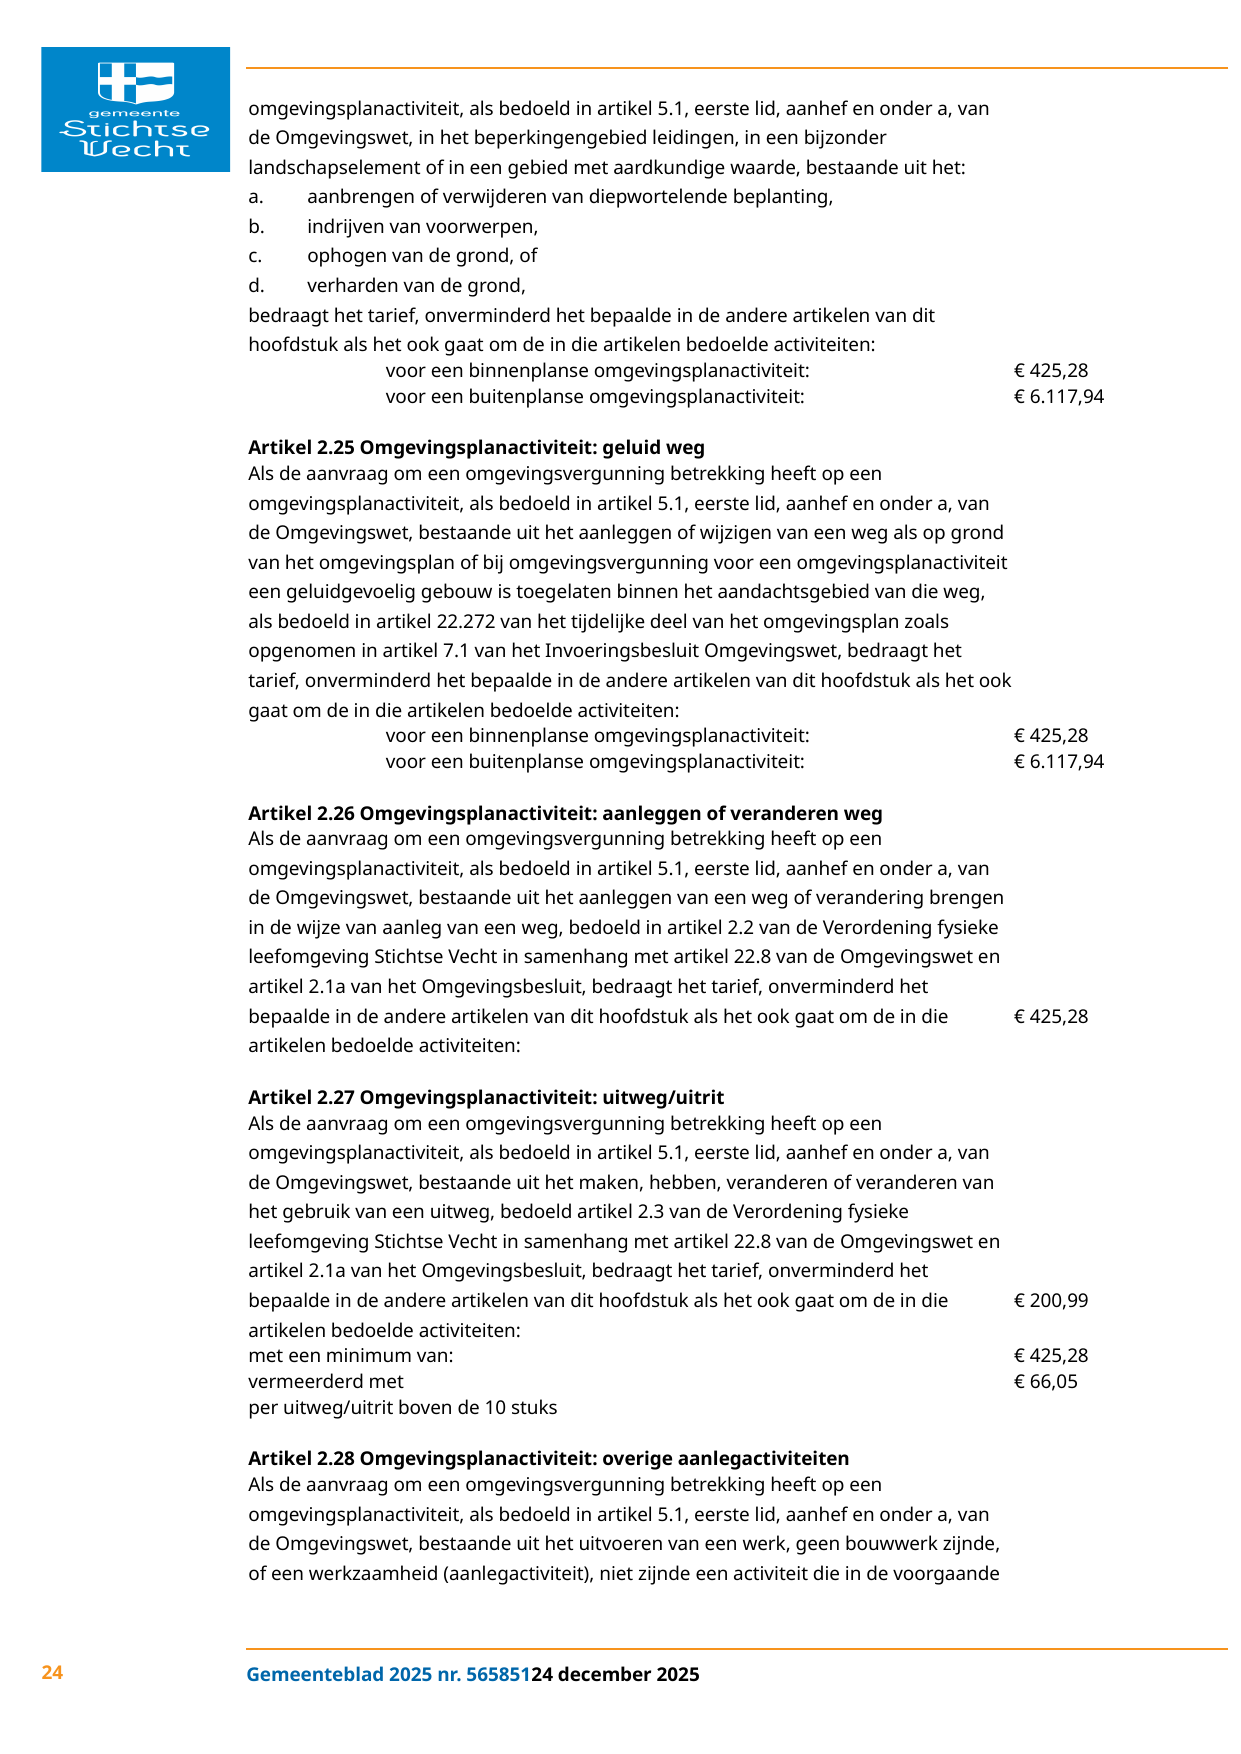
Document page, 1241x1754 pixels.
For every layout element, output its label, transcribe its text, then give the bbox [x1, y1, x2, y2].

table_cell vermeerderd met [248, 1368, 1014, 1394]
table_cell € 6.117,94 [1014, 383, 1152, 409]
table_cell Artikel 2.27 Omgevingsplanactiviteit: uitweg/uitrit [248, 1084, 1014, 1110]
table_cell [1014, 460, 1152, 722]
table_cell [386, 409, 1014, 434]
table_cell € 66,05 [1014, 1368, 1152, 1394]
table_cell [1014, 1471, 1152, 1586]
table_cell € 425,28 [1014, 1343, 1152, 1368]
table_cell [248, 748, 386, 774]
table_cell omgevingsplanactiviteit, als bedoeld in artikel 5.1, eerste lid, aanhef en onder a, van de Omgevingswet, in het beperkingengebied leidingen, in een bijzonder landschapselement of in een gebied met aardkundige waarde, bestaande uit het: aanbrengen of verwijderen van diepwortelende beplanting, indrijven van voorwerpen, ophogen van de grond, of verharden van de grond, bedraagt het tarief, onverminderd het bepaalde in de andere artikelen van dit hoofdstuk als het ook gaat om de in die artikelen bedoelde activiteiten: [248, 95, 1014, 357]
table_cell voor een binnenplanse omgevingsplanactiviteit: [386, 357, 1014, 383]
table_cell € 425,28 [1014, 357, 1152, 383]
table_cell Artikel 2.28 Omgevingsplanactiviteit: overige aanlegactiviteiten [248, 1445, 1014, 1471]
table_cell [1014, 409, 1152, 434]
table_cell [386, 774, 1014, 800]
table_cell [248, 1058, 1014, 1084]
table_cell met een minimum van: [248, 1343, 1014, 1368]
table_cell Als de aanvraag om een omgevingsvergunning betrekking heeft op een omgevingsplanactiviteit, als bedoeld in artikel 5.1, eerste lid, aanhef en onder a, van de Omgevingswet, bestaande uit het maken, hebben, veranderen of veranderen van het gebruik van een uitweg, bedoeld artikel 2.3 van de Verordening fysieke leefomgeving Stichtse Vecht in samenhang met artikel 22.8 van de Omgevingswet en artikel 2.1a van het Omgevingsbesluit, bedraagt het tarief, onverminderd het bepaalde in de andere artikelen van dit hoofdstuk als het ook gaat om de in die artikelen bedoelde activiteiten: [248, 1110, 1014, 1342]
table_cell Artikel 2.25 Omgevingsplanactiviteit: geluid weg [248, 434, 1014, 460]
table_cell € 200,99 [1014, 1110, 1152, 1342]
table_cell [1014, 434, 1152, 460]
table_cell [1014, 1420, 1152, 1445]
table_cell [248, 723, 386, 748]
table_cell [1014, 1084, 1152, 1110]
table_cell [248, 774, 386, 800]
table_cell Artikel 2.26 Omgevingsplanactiviteit: aanleggen of veranderen weg [248, 800, 1014, 825]
table_cell [248, 409, 386, 434]
table_cell [1014, 1058, 1152, 1084]
table_cell voor een binnenplanse omgevingsplanactiviteit: [386, 723, 1014, 748]
table_cell Als de aanvraag om een omgevingsvergunning betrekking heeft op een omgevingsplanactiviteit, als bedoeld in artikel 5.1, eerste lid, aanhef en onder a, van de Omgevingswet, bestaande uit het aanleggen of wijzigen van een weg als op grond van het omgevingsplan of bij omgevingsvergunning voor een omgevingsplanactiviteit een geluidgevoelig gebouw is toegelaten binnen het aandachtsgebied van die weg, als bedoeld in artikel 22.272 van het tijdelijke deel van het omgevingsplan zoals opgenomen in artikel 7.1 van het Invoeringsbesluit Omgevingswet, bedraagt het tarief, onverminderd het bepaalde in de andere artikelen van dit hoofdstuk als het ook gaat om de in die artikelen bedoelde activiteiten: [248, 460, 1014, 722]
table_cell [248, 1420, 1014, 1445]
table_cell [248, 357, 386, 383]
table_cell [1014, 95, 1152, 357]
table_cell [1014, 1445, 1152, 1471]
table_cell € 6.117,94 [1014, 748, 1152, 774]
table_cell € 425,28 [1014, 723, 1152, 748]
table_cell [1014, 1394, 1152, 1420]
table_cell Als de aanvraag om een omgevingsvergunning betrekking heeft op een omgevingsplanactiviteit, als bedoeld in artikel 5.1, eerste lid, aanhef en onder a, van de Omgevingswet, bestaande uit het uitvoeren van een werk, geen bouwwerk zijnde, of een werkzaamheid (aanlegactiviteit), niet zijnde een activiteit die in de voorgaande [248, 1471, 1014, 1586]
picture [99, 63, 135, 101]
table_cell [248, 383, 386, 409]
table_cell [1014, 774, 1152, 800]
table_cell € 425,28 [1014, 825, 1152, 1058]
table_cell voor een buitenplanse omgevingsplanactiviteit: [386, 748, 1014, 774]
picture [137, 63, 174, 103]
table_cell per uitweg/uitrit boven de 10 stuks [248, 1394, 1014, 1420]
table_cell voor een buitenplanse omgevingsplanactiviteit: [386, 383, 1014, 409]
table_cell [1014, 800, 1152, 825]
table_cell Als de aanvraag om een omgevingsvergunning betrekking heeft op een omgevingsplanactiviteit, als bedoeld in artikel 5.1, eerste lid, aanhef en onder a, van de Omgevingswet, bestaande uit het aanleggen van een weg of verandering brengen in de wijze van aanleg van een weg, bedoeld in artikel 2.2 van de Verordening fysieke leefomgeving Stichtse Vecht in samenhang met artikel 22.8 van de Omgevingswet en artikel 2.1a van het Omgevingsbesluit, bedraagt het tarief, onverminderd het bepaalde in de andere artikelen van dit hoofdstuk als het ook gaat om de in die artikelen bedoelde activiteiten: [248, 825, 1014, 1058]
